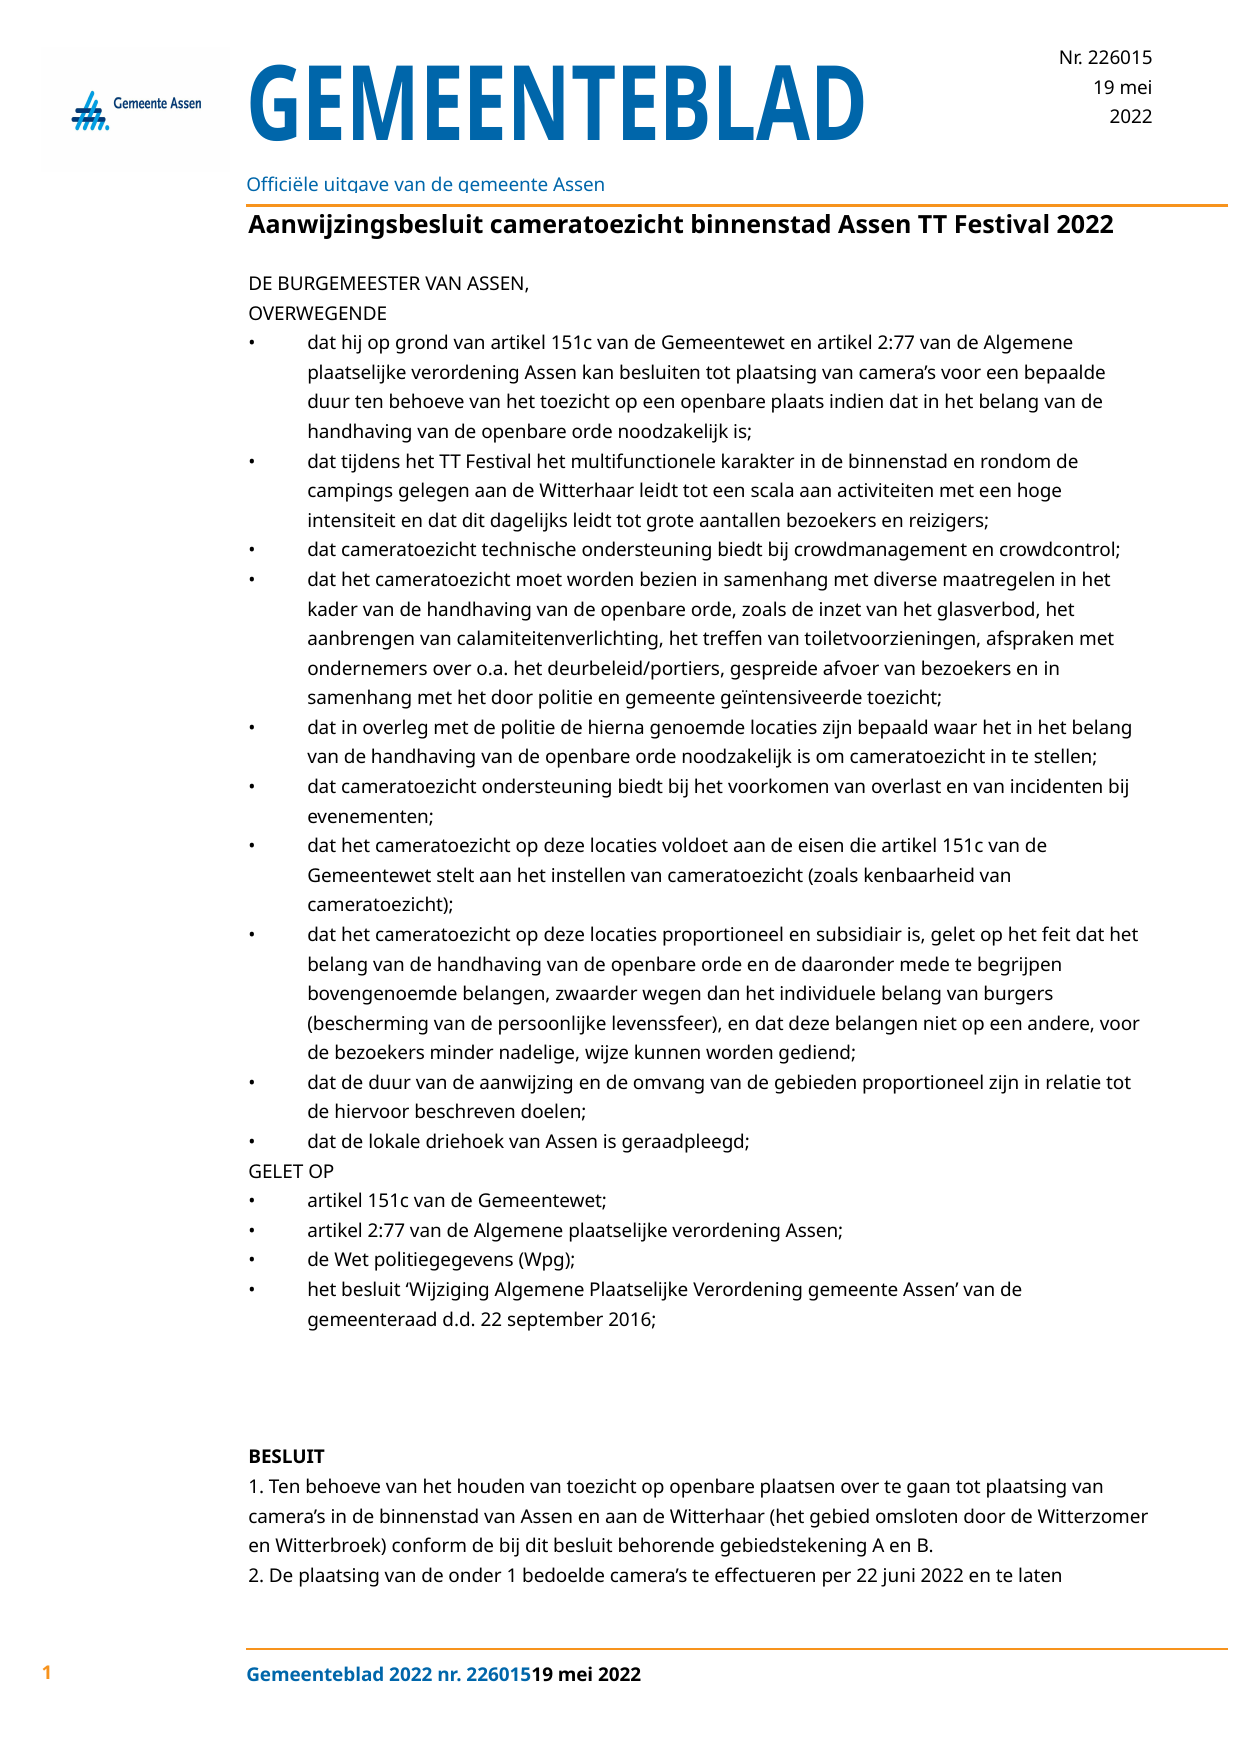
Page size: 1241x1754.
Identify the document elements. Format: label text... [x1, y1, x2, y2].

list het besluit ‘Wijziging Algemene Plaatselijke Verordening gemeente Assen’ van de gemeenteraad d.d. 22 september 2016; [248, 1276, 1152, 1331]
text GELET OP [248, 1158, 1152, 1183]
list artikel 151c van de Gemeentewet; [248, 1187, 1152, 1213]
list de Wet politiegegevens (Wpg); [248, 1247, 1152, 1272]
text OVERWEGENDE [248, 300, 1152, 326]
list dat tijdens het TT Festival het multifunctionele karakter in de binnenstad en rondom de campings gelegen aan de Witterhaar leidt tot een scala aan activiteiten met een hoge intensiteit en dat dit dagelijks leidt tot grote aantallen bezoekers en reizigers; [248, 448, 1152, 533]
list dat hij op grond van artikel 151c van de Gemeentewet en artikel 2:77 van de Algemene plaatselijke verordening Assen kan besluiten tot plaatsing van camera’s voor een bepaalde duur ten behoeve van het toezicht op een openbare plaats indien dat in het belang van de handhaving van de openbare orde noodzakelijk is; [248, 329, 1152, 444]
list dat het cameratoezicht op deze locaties voldoet aan de eisen die artikel 151c van de Gemeentewet stelt aan het instellen van cameratoezicht (zoals kenbaarheid van cameratoezicht); [248, 832, 1152, 917]
text BESLUIT [248, 1444, 1152, 1469]
list dat het cameratoezicht moet worden bezien in samenhang met diverse maatregelen in het kader van de handhaving van de openbare orde, zoals de inzet van het glasverbod, het aanbrengen van calamiteitenverlichting, het treffen van toiletvoorzieningen, afspraken met ondernemers over o.a. het deurbeleid/portiers, gespreide afvoer van bezoekers en in samenhang met het door politie en gemeente geïntensiveerde toezicht; [248, 566, 1152, 710]
list artikel 2:77 van de Algemene plaatselijke verordening Assen; [248, 1217, 1152, 1243]
list dat het cameratoezicht op deze locaties proportioneel en subsidiair is, gelet op het feit dat het belang van de handhaving van de openbare orde en de daaronder mede te begrijpen bovengenoemde belangen, zwaarder wegen dan het individuele belang van burgers (bescherming van de persoonlijke levenssfeer), en dat deze belangen niet op een andere, voor de bezoekers minder nadelige, wijze kunnen worden gediend; [248, 921, 1152, 1065]
text 1. Ten behoeve van het houden van toezicht op openbare plaatsen over te gaan tot plaatsing van camera’s in de binnenstad van Assen en aan de Witterhaar (het gebied omsloten door de Witterzomer en Witterbroek) conform de bij dit besluit behorende gebiedstekening A en B. [248, 1473, 1152, 1558]
list dat in overleg met de politie de hierna genoemde locaties zijn bepaald waar het in het belang van de handhaving van de openbare orde noodzakelijk is om cameratoezicht in te stellen; [248, 714, 1152, 769]
list dat de duur van de aanwijzing en de omvang van de gebieden proportioneel zijn in relatie tot de hiervoor beschreven doelen; [248, 1069, 1152, 1124]
list dat cameratoezicht technische ondersteuning biedt bij crowdmanagement en crowdcontrol; [248, 537, 1152, 562]
text DE BURGEMEESTER VAN ASSEN, [248, 270, 1152, 296]
text 2. De plaatsing van de onder 1 bedoelde camera’s te effectueren per 22 juni 2022 en te laten [248, 1562, 1152, 1588]
list dat de lokale driehoek van Assen is geraadpleegd; [248, 1128, 1152, 1154]
list dat cameratoezicht ondersteuning biedt bij het voorkomen van overlast en van incidenten bij evenementen; [248, 773, 1152, 828]
picture [41, 47, 231, 172]
text Aanwijzingsbesluit cameratoezicht binnenstad Assen TT Festival 2022 [248, 207, 1152, 241]
